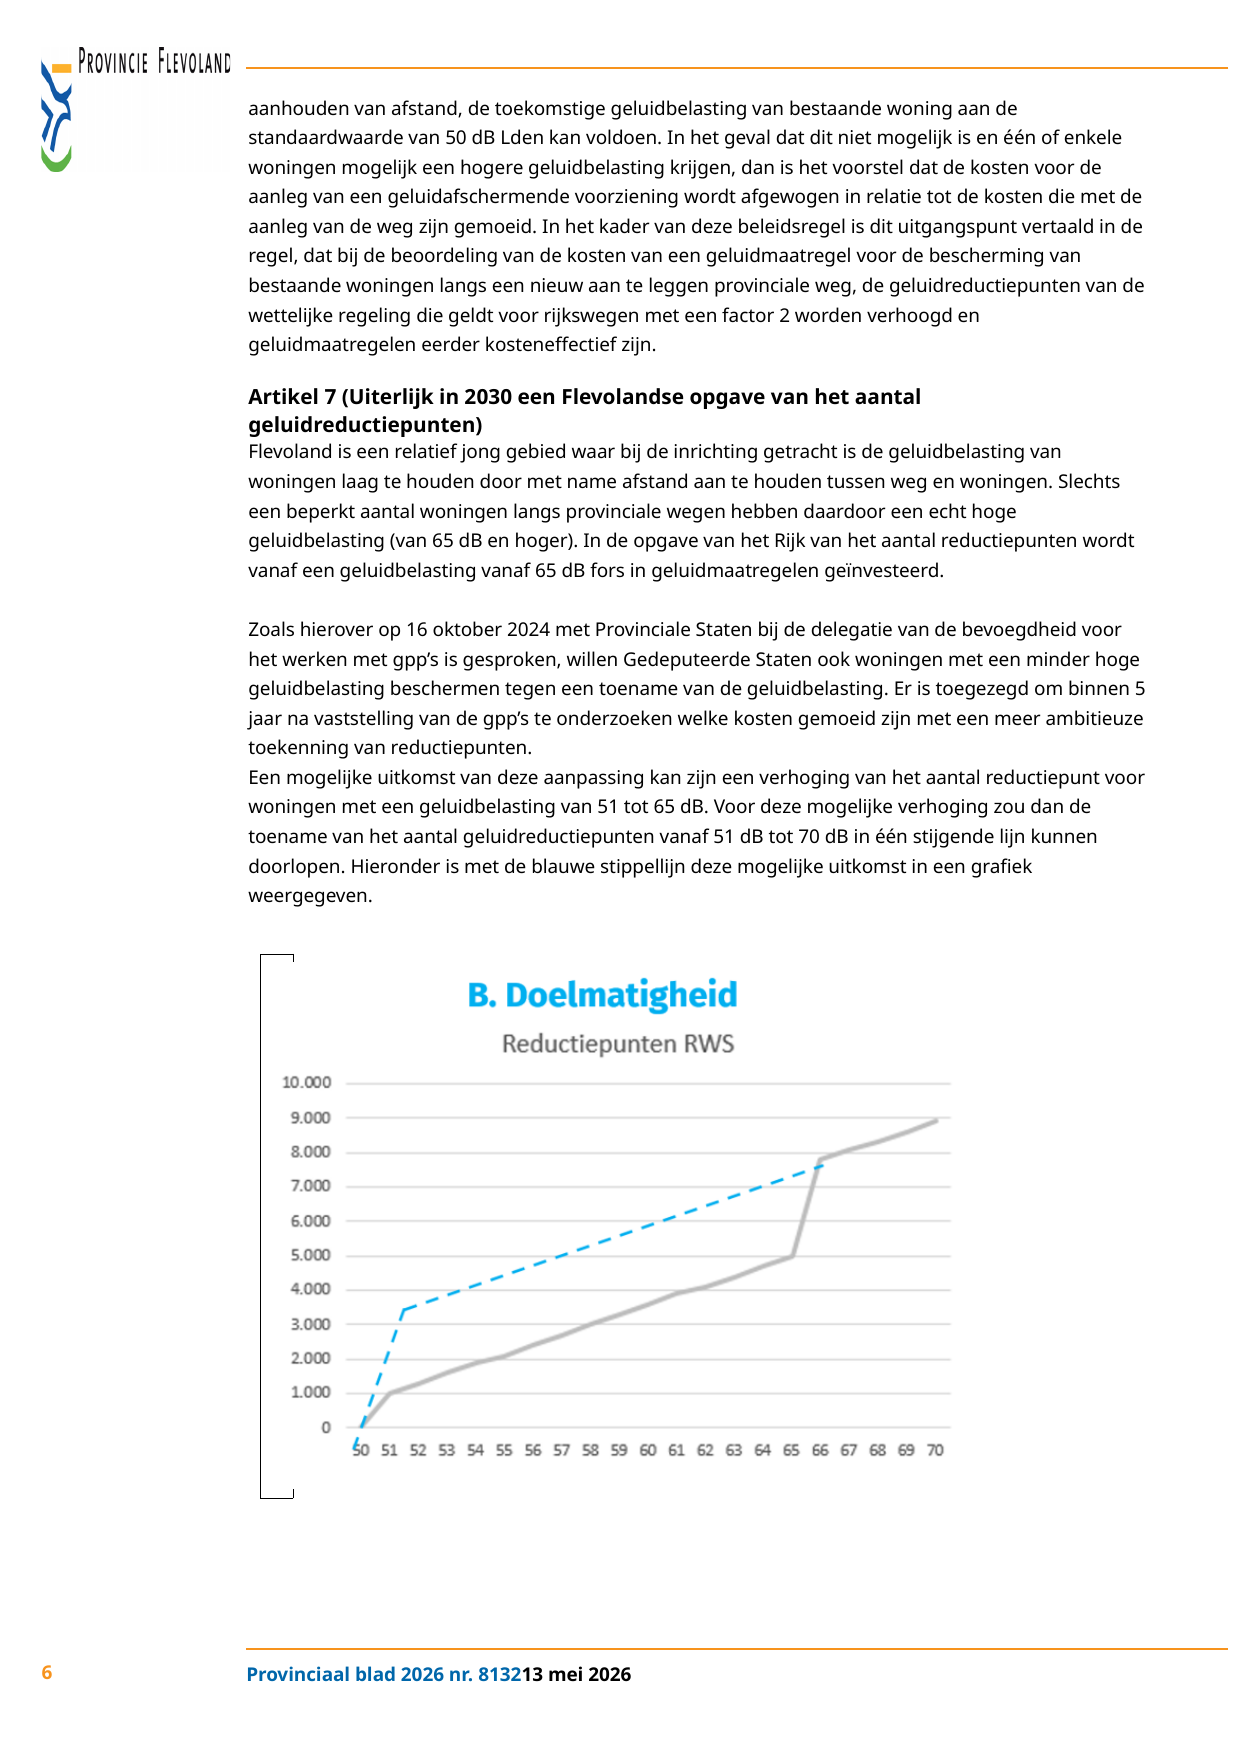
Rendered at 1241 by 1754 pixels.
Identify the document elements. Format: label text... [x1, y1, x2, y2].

picture [268, 962, 978, 1489]
picture [41, 47, 231, 172]
text aanhouden van afstand, de toekomstige geluidbelasting van bestaande woning aan de standaardwaarde van 50 dB Lden kan voldoen. In het geval dat dit niet mogelijk is en één of enkele woningen mogelijk een hogere geluidbelasting krijgen, dan is het voorstel dat de kosten voor de aanleg van een geluidafschermende voorziening wordt afgewogen in relatie tot de kosten die met de aanleg van de weg zijn gemoeid. In het kader van deze beleidsregel is dit uitgangspunt vertaald in de regel, dat bij de beoordeling van de kosten van een geluidmaatregel voor de bescherming van bestaande woningen langs een nieuw aan te leggen provinciale weg, de geluidreductiepunten van de wettelijke regeling die geldt voor rijkswegen met een factor 2 worden verhoogd en geluidmaatregelen eerder kosteneffectief zijn. [248, 95, 1152, 357]
text Een mogelijke uitkomst van deze aanpassing kan zijn een verhoging van het aantal reductiepunt voor woningen met een geluidbelasting van 51 tot 65 dB. Voor deze mogelijke verhoging zou dan de toename van het aantal geluidreductiepunten vanaf 51 dB tot 70 dB in één stijgende lijn kunnen doorlopen. Hieronder is met de blauwe stippellijn deze mogelijke uitkomst in een grafiek weergegeven. [248, 764, 1152, 908]
text Artikel 7 (Uiterlijk in 2030 een Flevolandse opgave van het aantal geluidreductiepunten) [248, 382, 1152, 439]
text Flevoland is een relatief jong gebied waar bij de inrichting getracht is de geluidbelasting van woningen laag te houden door met name afstand aan te houden tussen weg en woningen. Slechts een beperkt aantal woningen langs provinciale wegen hebben daardoor een echt hoge geluidbelasting (van 65 dB en hoger). In de opgave van het Rijk van het aantal reductiepunten wordt vanaf een geluidbelasting vanaf 65 dB fors in geluidmaatregelen geïnvesteerd. [248, 439, 1152, 583]
text Zoals hierover op 16 oktober 2024 met Provinciale Staten bij de delegatie van de bevoegdheid voor het werken met gpp’s is gesproken, willen Gedeputeerde Staten ook woningen met een minder hoge geluidbelasting beschermen tegen een toename van de geluidbelasting. Er is toegezegd om binnen 5 jaar na vaststelling van de gpp’s te onderzoeken welke kosten gemoeid zijn met een meer ambitieuze toekenning van reductiepunten. [248, 616, 1152, 760]
